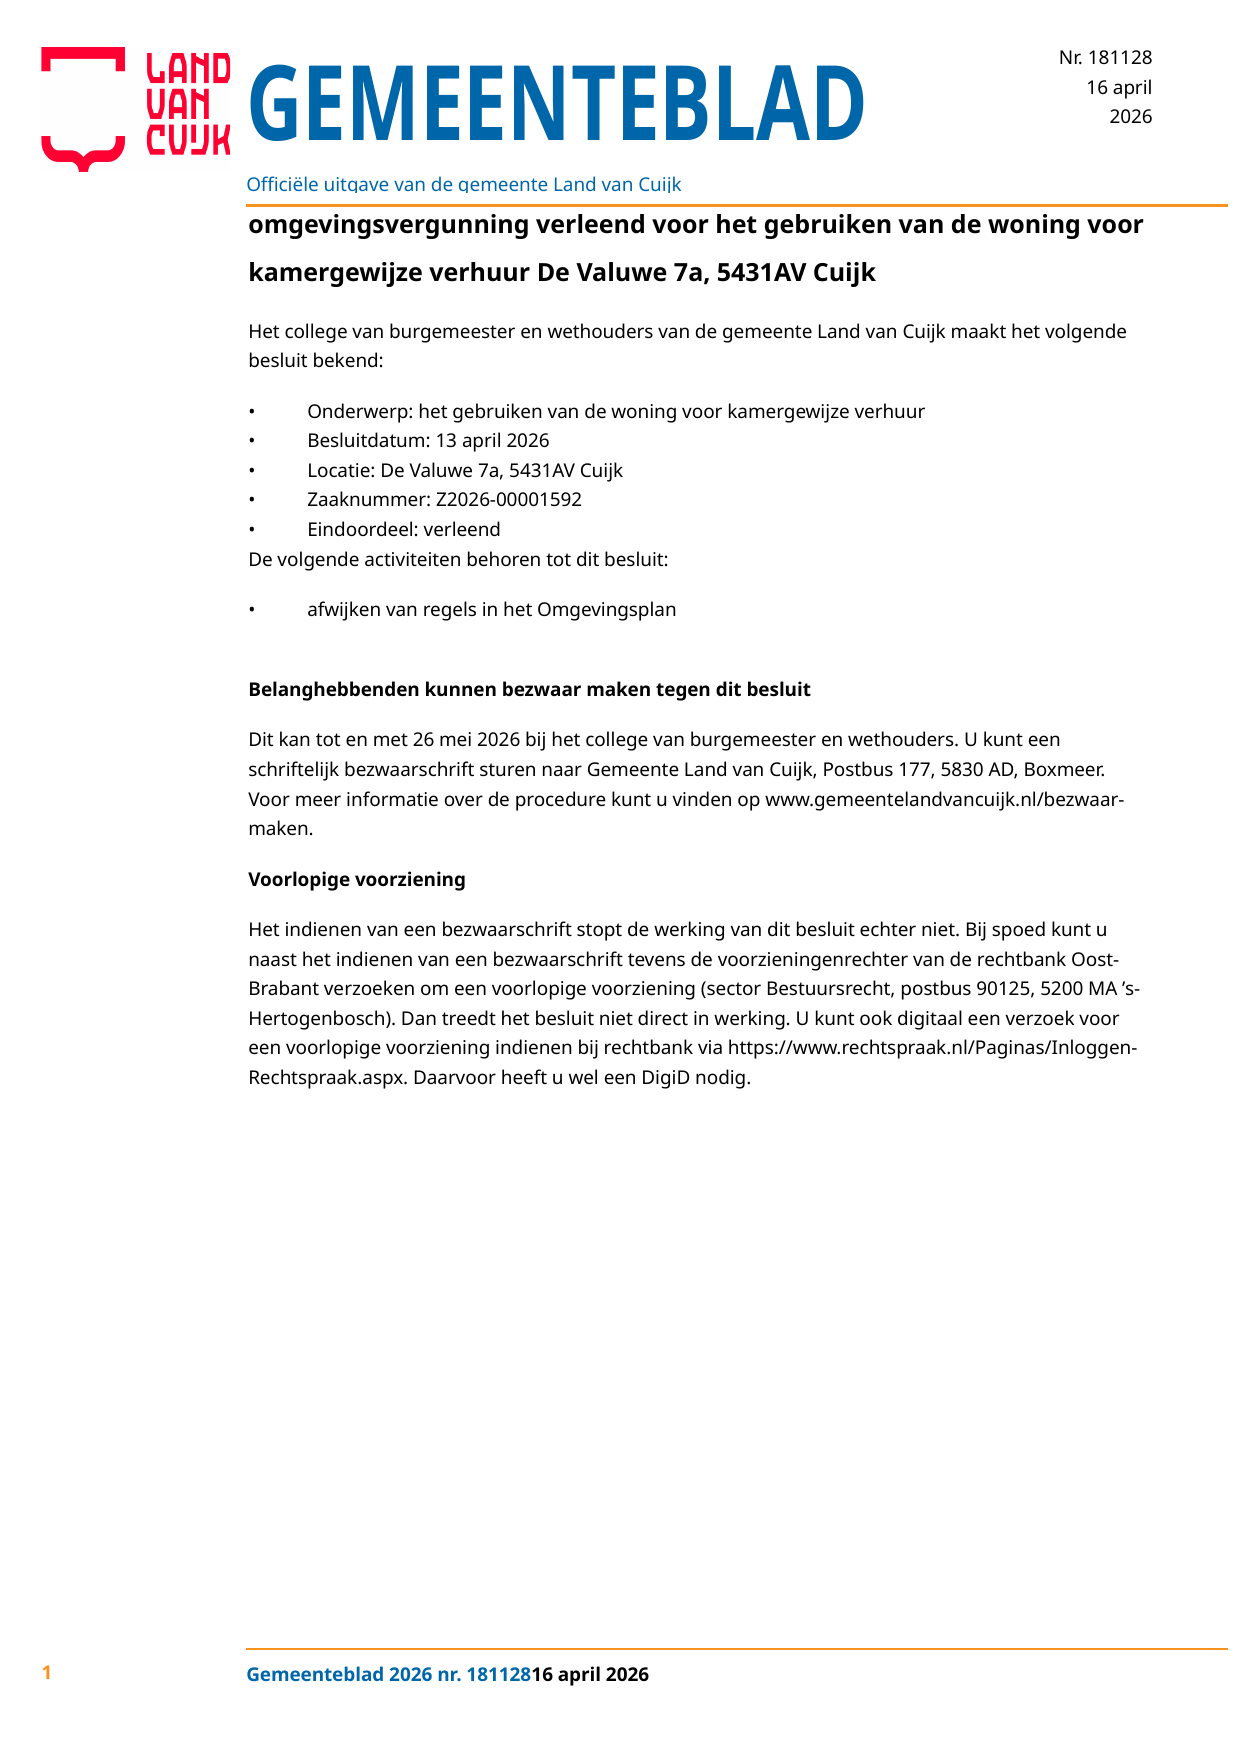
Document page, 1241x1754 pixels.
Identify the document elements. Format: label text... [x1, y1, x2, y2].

list Zaaknummer: Z2026-00001592 [248, 487, 1152, 512]
text Belanghebbenden kunnen bezwaar maken tegen dit besluit [248, 676, 1152, 702]
picture [41, 47, 231, 172]
text Voorlopige voorziening [248, 866, 1152, 892]
text Dit kan tot en met 26 mei 2026 bij het college van burgemeester en wethouders. U kunt een schriftelijk bezwaarschrift sturen naar Gemeente Land van Cuijk, Postbus 177, 5830 AD, Boxmeer. Voor meer informatie over de procedure kunt u vinden op www.gemeentelandvancuijk.nl/bezwaar-maken. [248, 727, 1152, 841]
list Onderwerp: het gebruiken van de woning voor kamergewijze verhuur [248, 398, 1152, 424]
text Het college van burgemeester en wethouders van de gemeente Land van Cuijk maakt het volgende besluit bekend: [248, 318, 1152, 373]
text De volgende activiteiten behoren tot dit besluit: [248, 546, 1152, 572]
list afwijken van regels in het Omgevingsplan [248, 596, 1152, 622]
text Het indienen van een bezwaarschrift stopt de werking van dit besluit echter niet. Bij spoed kunt u naast het indienen van een bezwaarschrift tevens de voorzieningenrechter van de rechtbank Oost-Brabant verzoeken om een voorlopige voorziening (sector Bestuursrecht, postbus 90125, 5200 MA ’s-Hertogenbosch). Dan treedt het besluit niet direct in werking. U kunt ook digitaal een verzoek voor een voorlopige voorziening indienen bij rechtbank via https://www.rechtspraak.nl/Paginas/Inloggen-Rechtspraak.aspx. Daarvoor heeft u wel een DigiD nodig. [248, 916, 1152, 1090]
text omgevingsvergunning verleend voor het gebruiken van de woning voor kamergewijze verhuur De Valuwe 7a, 5431AV Cuijk [248, 207, 1152, 288]
list Besluitdatum: 13 april 2026 [248, 427, 1152, 453]
list Eindoordeel: verleend [248, 516, 1152, 542]
list Locatie: De Valuwe 7a, 5431AV Cuijk [248, 457, 1152, 483]
